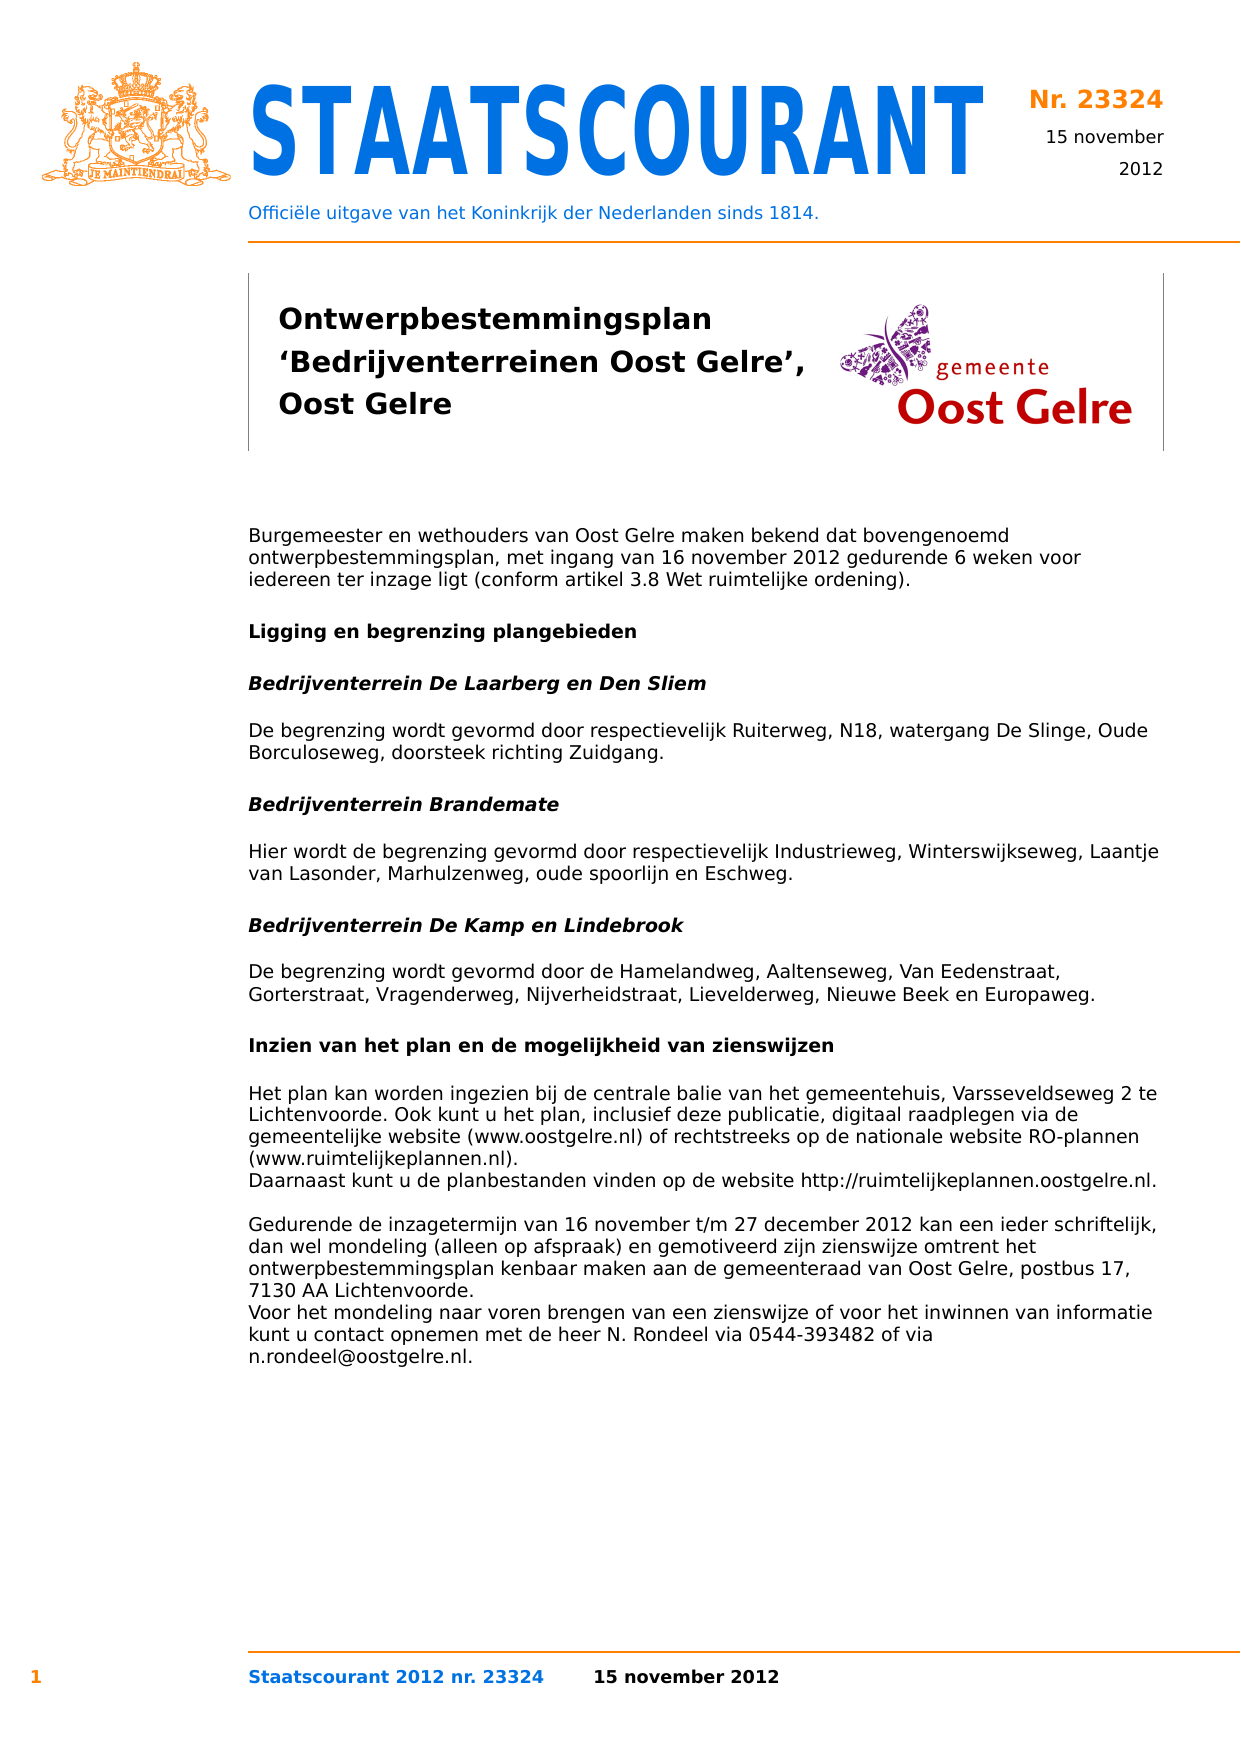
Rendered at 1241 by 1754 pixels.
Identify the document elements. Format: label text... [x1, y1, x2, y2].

table_header [25, 62, 248, 241]
subtitle Inzien van het plan en de mogelijkheid van zienswijzen [248, 1035, 1163, 1057]
text De begrenzing wordt gevormd door de Hamelandweg, Aaltenseweg, Van Eedenstraat, Gorterstraat, Vragenderweg, Nijverheidstraat, Lievelderweg, Nieuwe Beek en Europaweg. [248, 961, 1163, 1005]
table_cell Officiële uitgave van het Koninkrijk der Nederlanden sinds 1814. [248, 203, 1240, 241]
table_cell 2012 [998, 153, 1240, 203]
table_cell 15 november [998, 121, 1240, 153]
text Daarnaast kunt u de planbestanden vinden op de website http://ruimtelijkeplannen.oostgelre.nl. [248, 1170, 1163, 1192]
text Gedurende de inzagetermijn van 16 november t/m 27 december 2012 kan een ieder schriftelijk, dan wel mondeling (alleen op afspraak) en gemotiveerd zijn zienswijze omtrent het ontwerpbestemmingsplan kenbaar maken aan de gemeenteraad van Oost Gelre, postbus 17, 7130 AA Lichtenvoorde. [248, 1214, 1163, 1302]
text Het plan kan worden ingezien bij de centrale balie van het gemeentehuis, Varsseveldseweg 2 te Lichtenvoorde. Ook kunt u het plan, inclusief deze publicatie, digitaal raadplegen via de gemeentelijke website (www.oostgelre.nl) of rechtstreeks op de nationale website RO-plannen (www.ruimtelijkeplannen.nl). [248, 1082, 1163, 1170]
subtitle Ligging en begrenzing plangebieden [248, 621, 1163, 643]
subtitle Ontwerpbestemmingsplan ‘Bedrijventerreinen Oost Gelre’, Oost Gelre [249, 273, 1163, 451]
subtitle Bedrijventerrein De Laarberg en Den Sliem [248, 673, 1163, 694]
text Hier wordt de begrenzing gevormd door respectievelijk Industrieweg, Winterswijkseweg, Laantje van Lasonder, Marhulzenweg, oude spoorlijn en Eschweg. [248, 841, 1163, 884]
text De begrenzing wordt gevormd door respectievelijk Ruiterweg, N18, watergang De Slinge, Oude Borculoseweg, doorsteek richting Zuidgang. [248, 719, 1163, 763]
table_header Nr. 23324 [998, 62, 1240, 121]
subtitle Bedrijventerrein Brandemate [248, 793, 1163, 816]
table_header STAATSCOURANT [248, 62, 998, 203]
picture [41, 62, 231, 186]
text Burgemeester en wethouders van Oost Gelre maken bekend dat bovengenoemd ontwerpbestemmingsplan, met ingang van 16 november 2012 gedurende 6 weken voor iedereen ter inzage ligt (conform artikel 3.8 Wet ruimtelijke ordening). [248, 525, 1163, 591]
text Voor het mondeling naar voren brengen van een zienswijze of voor het inwinnen van informatie kunt u contact opnemen met de heer N. Rondeel via 0544-393482 of via n.rondeel@oostgelre.nl. [248, 1302, 1163, 1368]
subtitle Bedrijventerrein De Kamp en Lindebrook [248, 914, 1163, 936]
picture [838, 302, 1134, 427]
